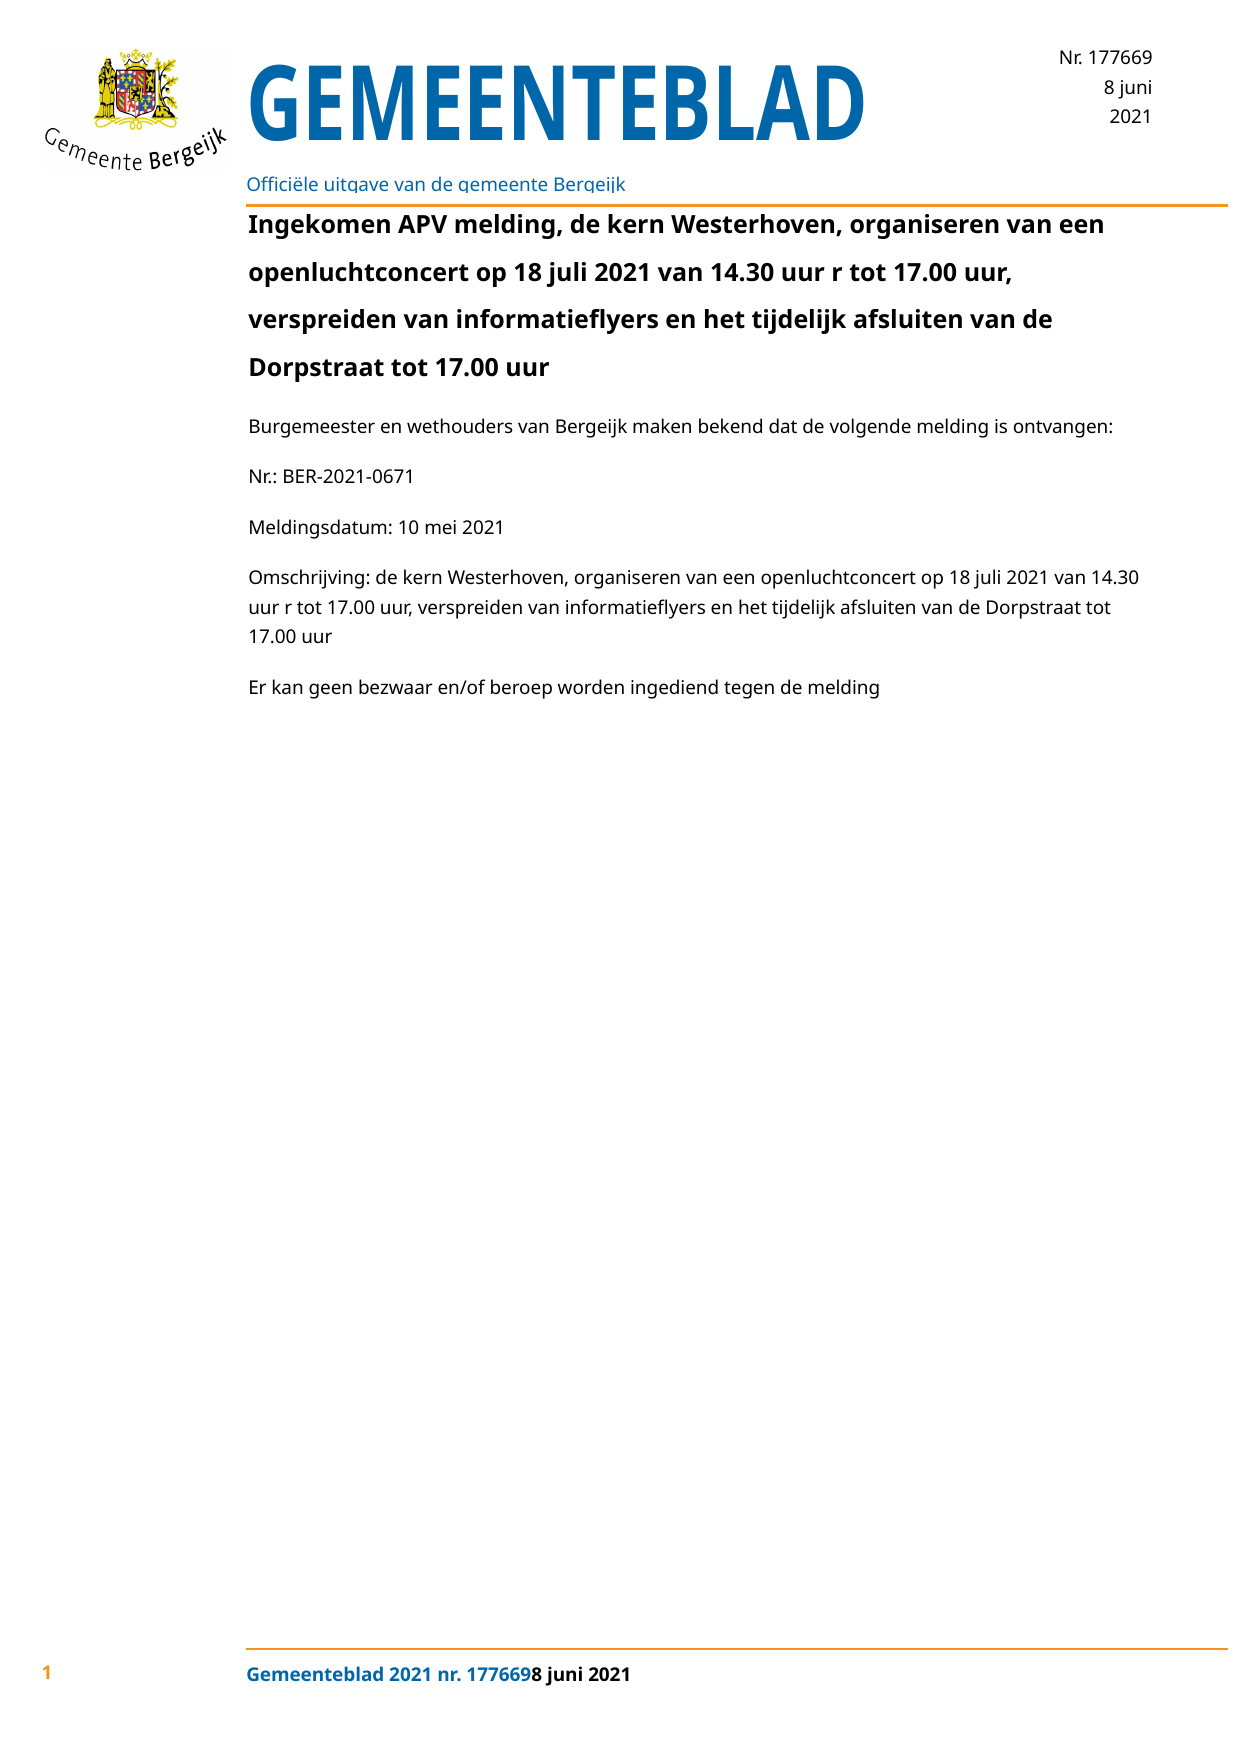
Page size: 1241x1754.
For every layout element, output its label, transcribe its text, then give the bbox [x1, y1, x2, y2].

text Meldingsdatum: 10 mei 2021 [248, 514, 1152, 540]
text Er kan geen bezwaar en/of beroep worden ingediend tegen de melding [248, 674, 1152, 700]
picture [41, 47, 231, 172]
text Burgemeester en wethouders van Bergeijk maken bekend dat de volgende melding is ontvangen: [248, 413, 1152, 439]
text Ingekomen APV melding, de kern Westerhoven, organiseren van een openluchtconcert op 18 juli 2021 van 14.30 uur r tot 17.00 uur, verspreiden van informatieflyers en het tijdelijk afsluiten van de Dorpstraat tot 17.00 uur [248, 207, 1152, 384]
text Nr.: BER-2021-0671 [248, 463, 1152, 489]
text Omschrijving: de kern Westerhoven, organiseren van een openluchtconcert op 18 juli 2021 van 14.30 uur r tot 17.00 uur, verspreiden van informatieflyers en het tijdelijk afsluiten van de Dorpstraat tot 17.00 uur [248, 564, 1152, 649]
